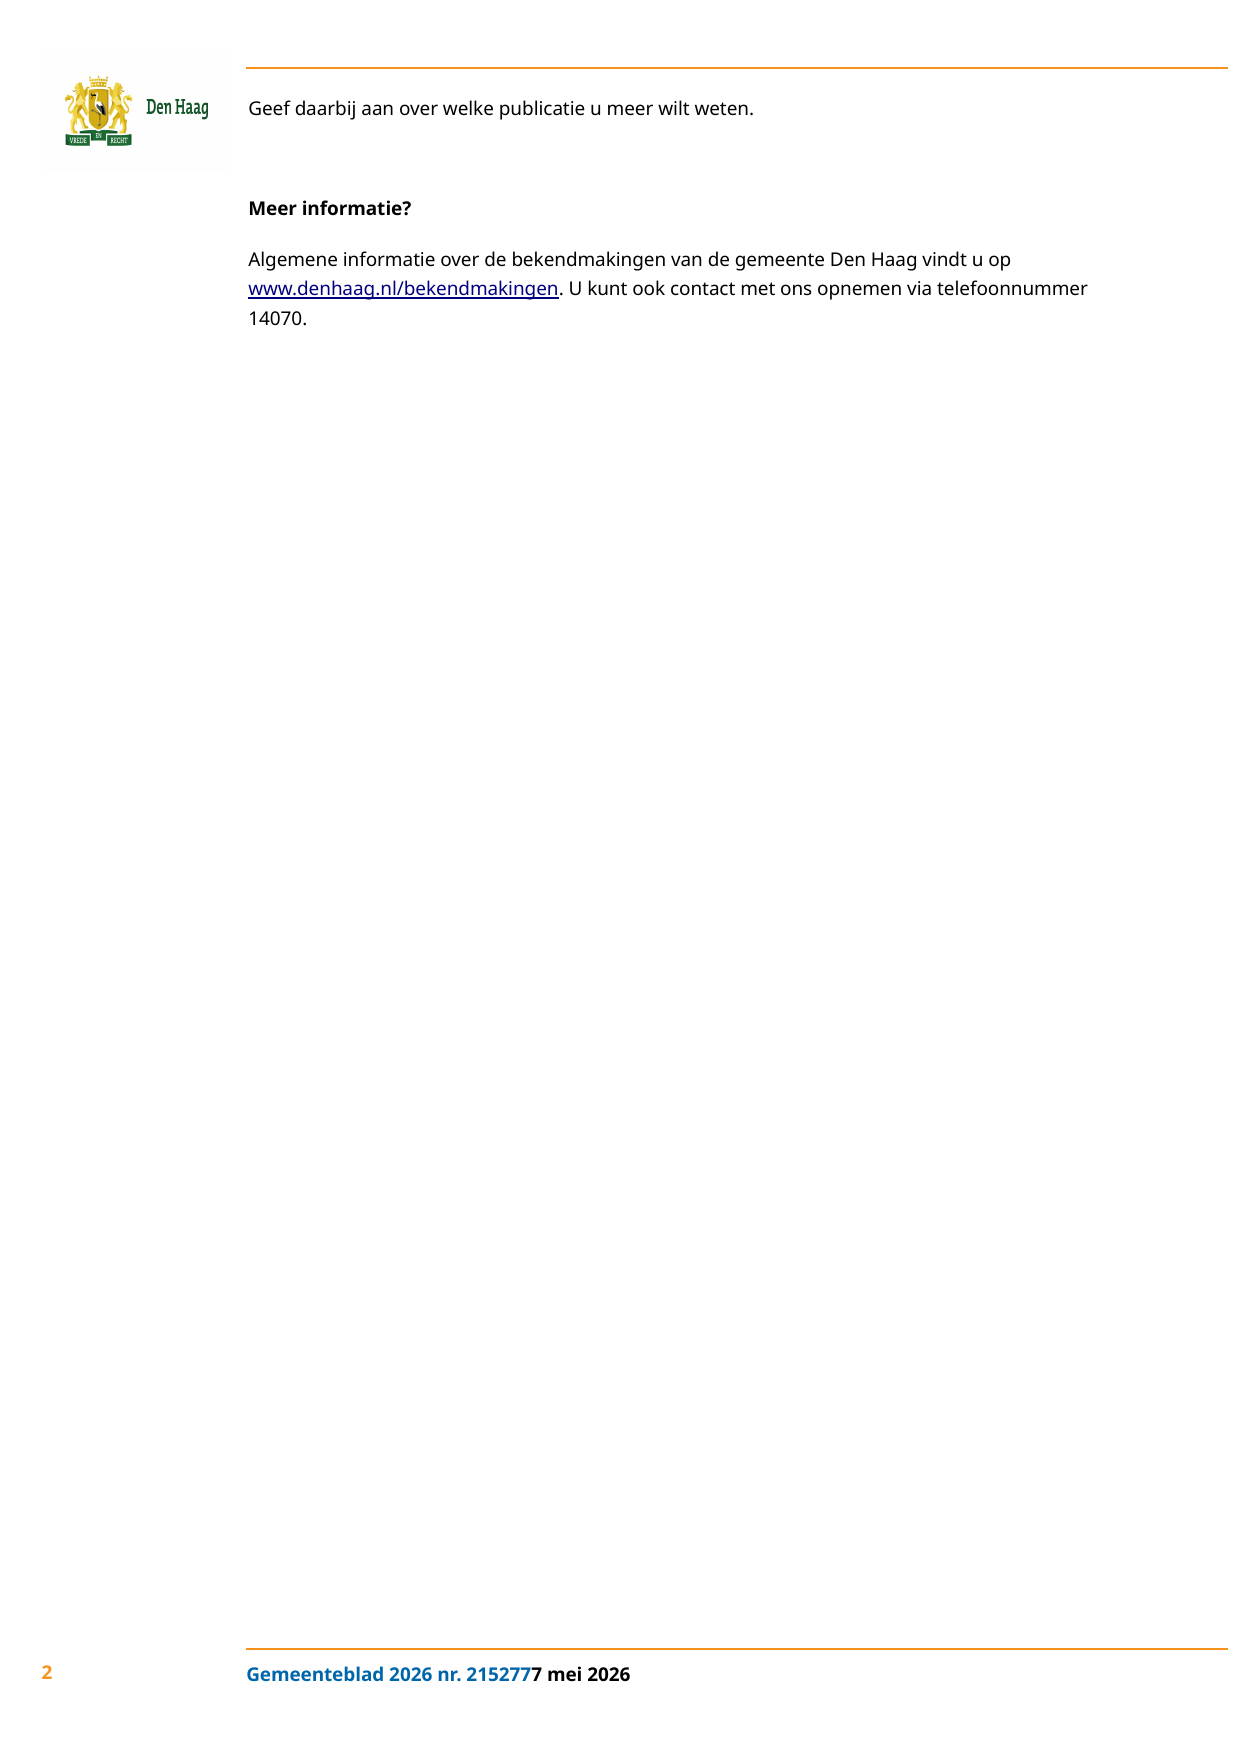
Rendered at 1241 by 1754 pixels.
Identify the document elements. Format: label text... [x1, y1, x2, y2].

picture [41, 47, 231, 172]
text Geef daarbij aan over welke publicatie u meer wilt weten. [248, 95, 1152, 121]
text Meer informatie? [248, 196, 1152, 221]
text Algemene informatie over de bekendmakingen van de gemeente Den Haag vindt u op www.denhaag.nl/bekendmakingen. U kunt ook contact met ons opnemen via telefoonnummer 14070. [248, 246, 1152, 331]
